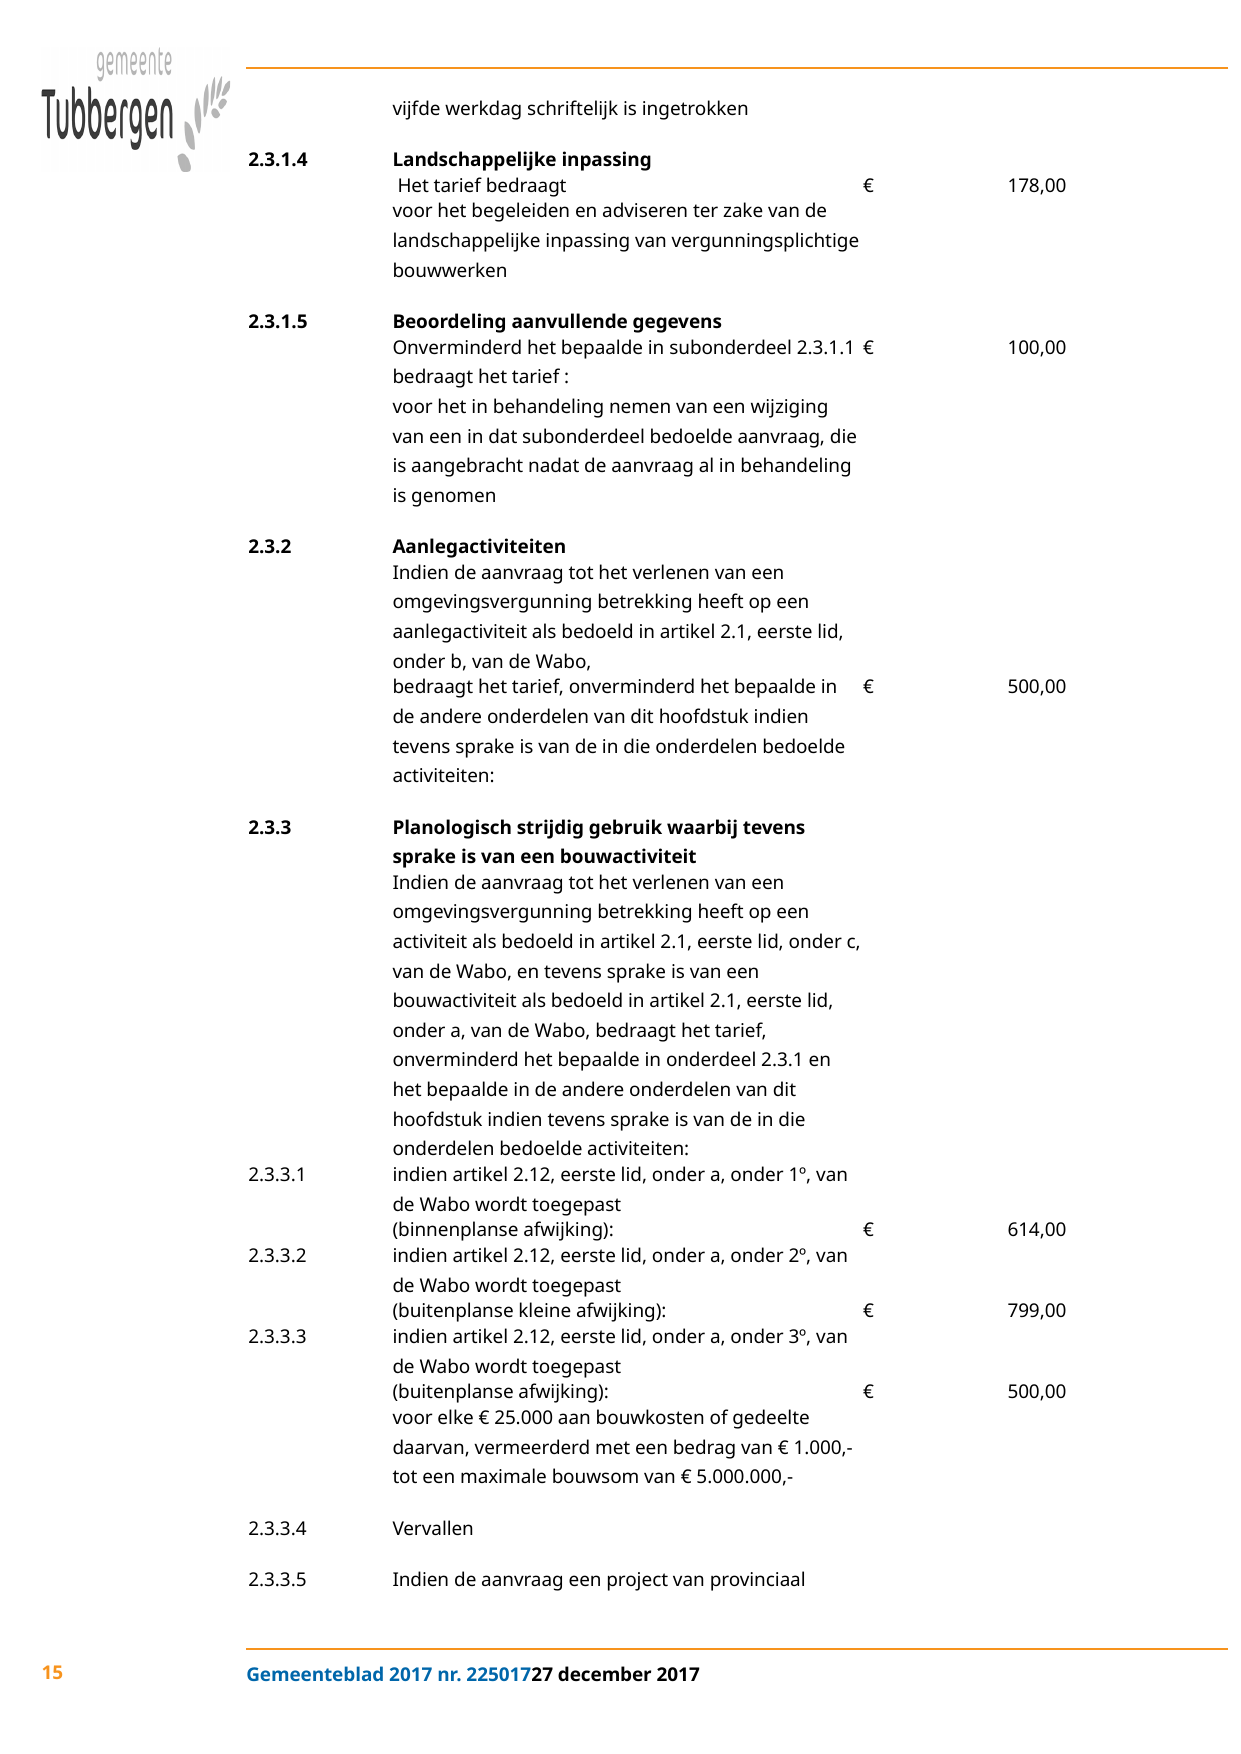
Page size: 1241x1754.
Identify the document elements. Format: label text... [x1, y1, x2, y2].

table_cell [1007, 814, 1152, 869]
table_cell [248, 121, 392, 146]
table_cell Onverminderd het bepaalde in subonderdeel 2.3.1.1 bedraagt het tarief : voor het in behandeling nemen van een wijziging van een in dat subonderdeel bedoelde aanvraag, die is aangebracht nadat de aanvraag al in behandeling is genomen [392, 334, 863, 508]
table_cell [392, 1541, 863, 1566]
table_cell Indien de aanvraag tot het verlenen van een omgevingsvergunning betrekking heeft op een aanlegactiviteit als bedoeld in artikel 2.1, eerste lid, onder b, van de Wabo, [392, 559, 863, 674]
table_cell [863, 308, 1007, 334]
table_cell [863, 95, 1007, 121]
table_cell [1007, 788, 1152, 814]
table_cell indien artikel 2.12, eerste lid, onder a, onder 2º, van de Wabo wordt toegepast [392, 1242, 863, 1297]
table_cell 2.3.3.3 [248, 1323, 392, 1378]
table_cell Planologisch strijdig gebruik waarbij tevens sprake is van een bouwactiviteit [392, 814, 863, 869]
table_cell 2.3.3 [248, 814, 392, 869]
table_cell Vervallen [392, 1515, 863, 1541]
table_cell [863, 1242, 1007, 1297]
table_cell 100,00 [1007, 334, 1152, 508]
table_cell [1007, 1242, 1152, 1297]
table_cell [863, 1541, 1007, 1566]
table_cell bedraagt het tarief, onverminderd het bepaalde in de andere onderdelen van dit hoofdstuk indien tevens sprake is van de in die onderdelen bedoelde activiteiten: [392, 674, 863, 788]
table_cell [248, 1216, 392, 1242]
table_cell [863, 869, 1007, 1161]
table_cell € [863, 334, 1007, 508]
table_cell € [863, 1216, 1007, 1242]
table_cell [1007, 1566, 1152, 1592]
table_cell [1007, 1541, 1152, 1566]
picture [41, 47, 231, 172]
table_cell [863, 198, 1007, 283]
table_cell € [863, 1298, 1007, 1323]
table_cell (buitenplanse afwijking): [392, 1379, 863, 1404]
table_cell [1007, 308, 1152, 334]
table_cell 2.3.3.2 [248, 1242, 392, 1297]
table_cell Landschappelijke inpassing [392, 146, 863, 172]
table_cell [863, 283, 1007, 308]
table_cell [863, 1489, 1007, 1515]
table_cell [1007, 1489, 1152, 1515]
table_cell Indien de aanvraag een project van provinciaal [392, 1566, 863, 1592]
table_cell € [863, 674, 1007, 788]
table_cell [863, 788, 1007, 814]
table_cell indien artikel 2.12, eerste lid, onder a, onder 1º, van de Wabo wordt toegepast [392, 1161, 863, 1216]
table_cell [1007, 1404, 1152, 1489]
table_cell Aanlegactiviteiten [392, 534, 863, 559]
table_cell 2.3.3.5 [248, 1566, 392, 1592]
table_cell [248, 283, 392, 308]
table_cell 2.3.1.5 [248, 308, 392, 334]
table_cell [392, 788, 863, 814]
table_cell € [863, 172, 1007, 198]
table_cell [863, 1404, 1007, 1489]
table_cell [392, 1489, 863, 1515]
table_cell [863, 1323, 1007, 1378]
table_cell [1007, 534, 1152, 559]
table_cell [1007, 121, 1152, 146]
table_cell [1007, 869, 1152, 1161]
table_cell [863, 559, 1007, 674]
table_cell 500,00 [1007, 1379, 1152, 1404]
table_cell [248, 172, 392, 198]
table_cell [392, 508, 863, 533]
table_cell [1007, 1323, 1152, 1378]
table_cell [248, 334, 392, 508]
table_cell [863, 814, 1007, 869]
table_cell [863, 508, 1007, 533]
table_cell [248, 869, 392, 1161]
table_cell € [863, 1379, 1007, 1404]
table_cell [1007, 559, 1152, 674]
table_cell [863, 146, 1007, 172]
table_cell [248, 198, 392, 283]
table_cell [248, 1541, 392, 1566]
table_cell [248, 674, 392, 788]
table_cell [392, 283, 863, 308]
table_cell 2.3.3.1 [248, 1161, 392, 1216]
table_cell voor het begeleiden en adviseren ter zake van de landschappelijke inpassing van vergunningsplichtige bouwwerken [392, 198, 863, 283]
table_cell 2.3.1.4 [248, 146, 392, 172]
table_cell [863, 1566, 1007, 1592]
table_cell [392, 121, 863, 146]
table_cell [248, 559, 392, 674]
table_cell [1007, 283, 1152, 308]
table_cell [248, 788, 392, 814]
table_cell [248, 1489, 392, 1515]
table_cell voor elke € 25.000 aan bouwkosten of gedeelte daarvan, vermeerderd met een bedrag van € 1.000,- tot een maximale bouwsom van € 5.000.000,- [392, 1404, 863, 1489]
table_cell 178,00 [1007, 172, 1152, 198]
table_cell indien artikel 2.12, eerste lid, onder a, onder 3º, van de Wabo wordt toegepast [392, 1323, 863, 1378]
table_cell [248, 1379, 392, 1404]
table_cell Indien de aanvraag tot het verlenen van een omgevingsvergunning betrekking heeft op een activiteit als bedoeld in artikel 2.1, eerste lid, onder c, van de Wabo, en tevens sprake is van een bouwactiviteit als bedoeld in artikel 2.1, eerste lid, onder a, van de Wabo, bedraagt het tarief, onverminderd het bepaalde in onderdeel 2.3.1 en het bepaalde in de andere onderdelen van dit hoofdstuk indien tevens sprake is van de in die onderdelen bedoelde activiteiten: [392, 869, 863, 1161]
table_cell Het tarief bedraagt [392, 172, 863, 198]
table_cell 799,00 [1007, 1298, 1152, 1323]
table_cell [1007, 198, 1152, 283]
table_cell [863, 1161, 1007, 1216]
table_cell 500,00 [1007, 674, 1152, 788]
table_cell Beoordeling aanvullende gegevens [392, 308, 863, 334]
table_cell [248, 1298, 392, 1323]
table_cell [248, 1404, 392, 1489]
table_cell [1007, 146, 1152, 172]
table_cell [1007, 508, 1152, 533]
table_cell [863, 121, 1007, 146]
table_cell vijfde werkdag schriftelijk is ingetrokken [392, 95, 863, 121]
table_cell 614,00 [1007, 1216, 1152, 1242]
table_cell 2.3.2 [248, 534, 392, 559]
table_cell [248, 508, 392, 533]
table_cell [248, 95, 392, 121]
table_cell (buitenplanse kleine afwijking): [392, 1298, 863, 1323]
table_cell [1007, 1515, 1152, 1541]
table_cell [1007, 1161, 1152, 1216]
table_cell (binnenplanse afwijking): [392, 1216, 863, 1242]
table_cell [863, 534, 1007, 559]
table_cell 2.3.3.4 [248, 1515, 392, 1541]
table_cell [863, 1515, 1007, 1541]
table_cell [1007, 95, 1152, 121]
